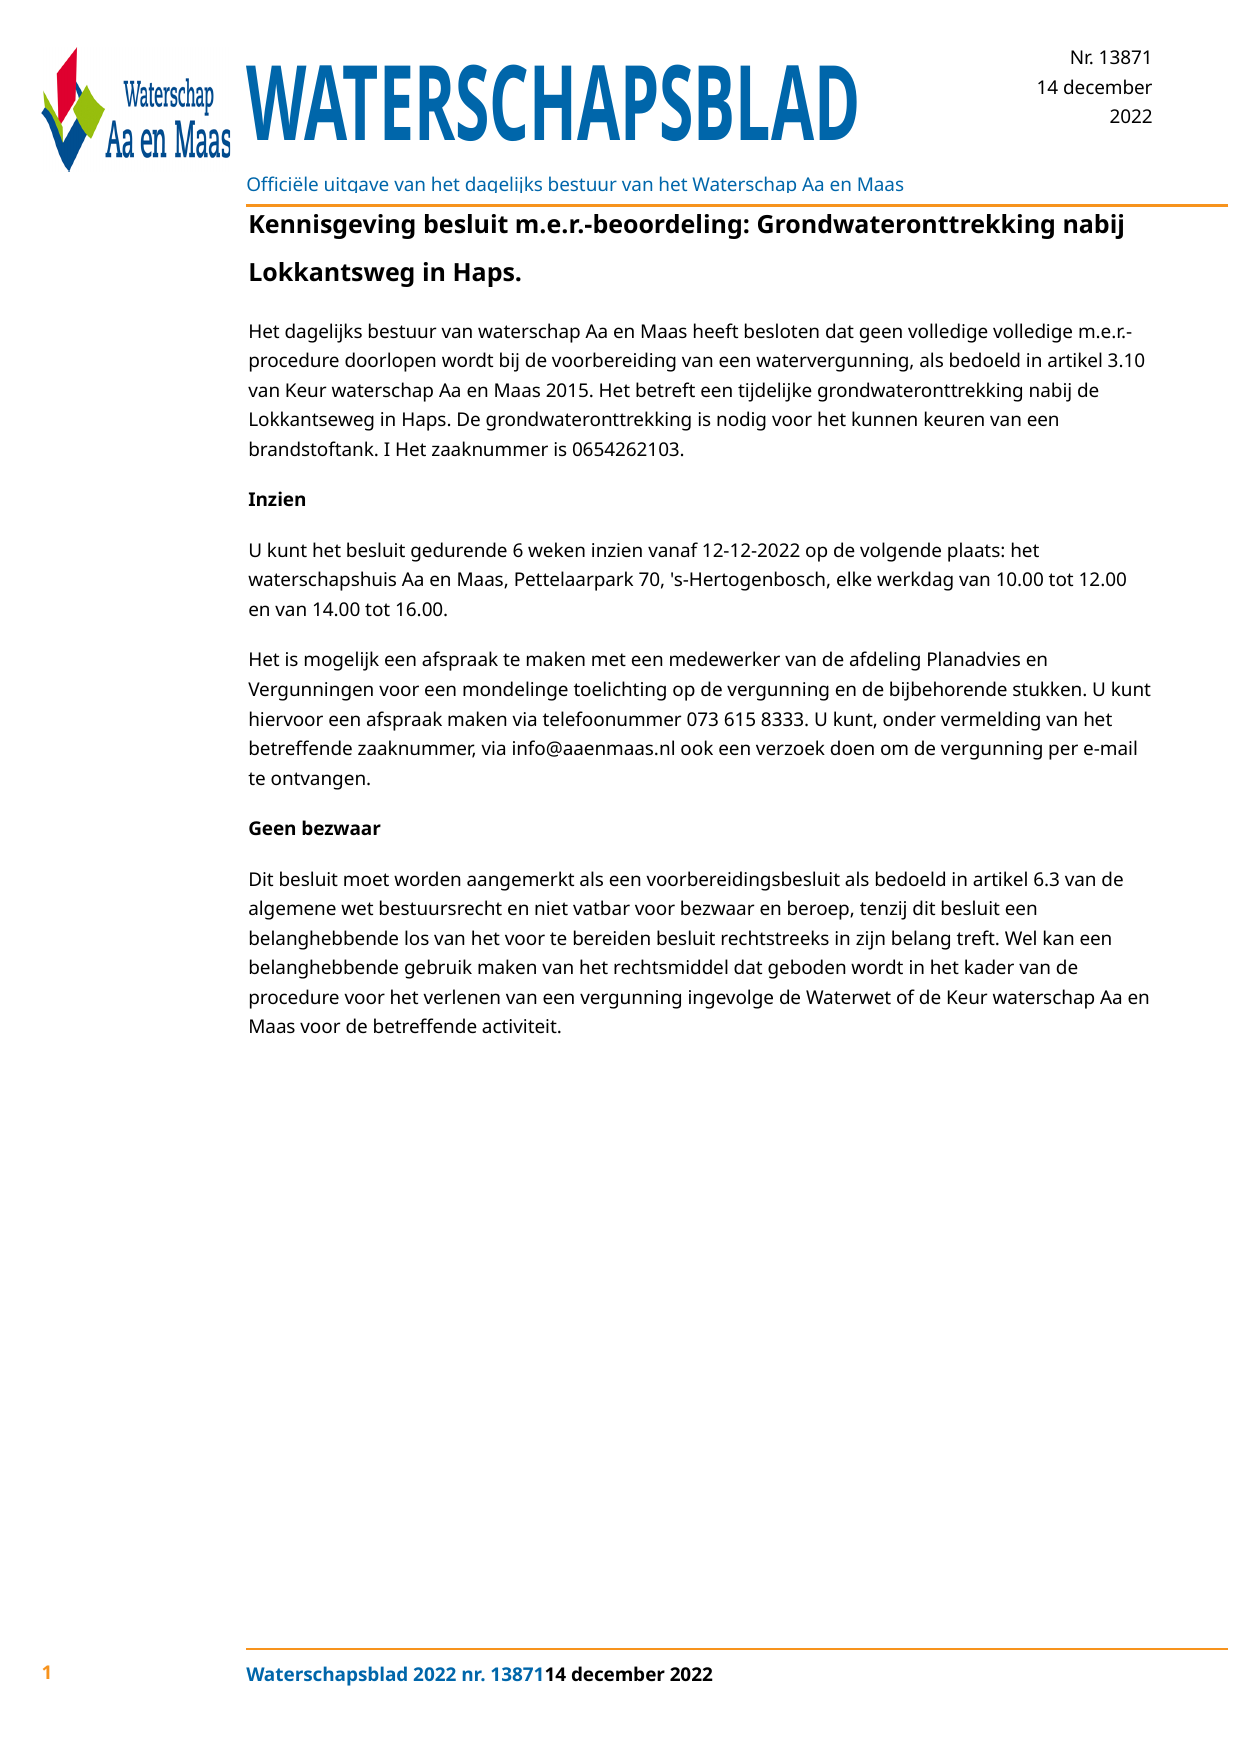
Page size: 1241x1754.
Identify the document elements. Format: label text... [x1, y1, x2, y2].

text Het dagelijks bestuur van waterschap Aa en Maas heeft besloten dat geen volledige volledige m.e.r.- procedure doorlopen wordt bij de voorbereiding van een watervergunning, als bedoeld in artikel 3.10 van Keur waterschap Aa en Maas 2015. Het betreft een tijdelijke grondwateronttrekking nabij de Lokkantseweg in Haps. De grondwateronttrekking is nodig voor het kunnen keuren van een brandstoftank. I Het zaaknummer is 0654262103. [248, 318, 1152, 462]
picture [41, 47, 231, 172]
text Het is mogelijk een afspraak te maken met een medewerker van de afdeling Planadvies en Vergunningen voor een mondelinge toelichting op de vergunning en de bijbehorende stukken. U kunt hiervoor een afspraak maken via telefoonummer 073 615 8333. U kunt, onder vermelding van het betreffende zaaknummer, via info@aaenmaas.nl ook een verzoek doen om de vergunning per e-mail te ontvangen. [248, 647, 1152, 791]
text Geen bezwaar [248, 815, 1152, 841]
text Dit besluit moet worden aangemerkt als een voorbereidingsbesluit als bedoeld in artikel 6.3 van de algemene wet bestuursrecht en niet vatbar voor bezwaar en beroep, tenzij dit besluit een belanghebbende los van het voor te bereiden besluit rechtstreeks in zijn belang treft. Wel kan een belanghebbende gebruik maken van het rechtsmiddel dat geboden wordt in het kader van de procedure voor het verlenen van een vergunning ingevolge de Waterwet of de Keur waterschap Aa en Maas voor de betreffende activiteit. [248, 866, 1152, 1039]
text U kunt het besluit gedurende 6 weken inzien vanaf 12-12-2022 op de volgende plaats: het waterschapshuis Aa en Maas, Pettelaarpark 70, 's-Hertogenbosch, elke werkdag van 10.00 tot 12.00 en van 14.00 tot 16.00. [248, 537, 1152, 622]
text Kennisgeving besluit m.e.r.-beoordeling: Grondwateronttrekking nabij Lokkantsweg in Haps. [248, 207, 1152, 288]
text Inzien [248, 487, 1152, 512]
